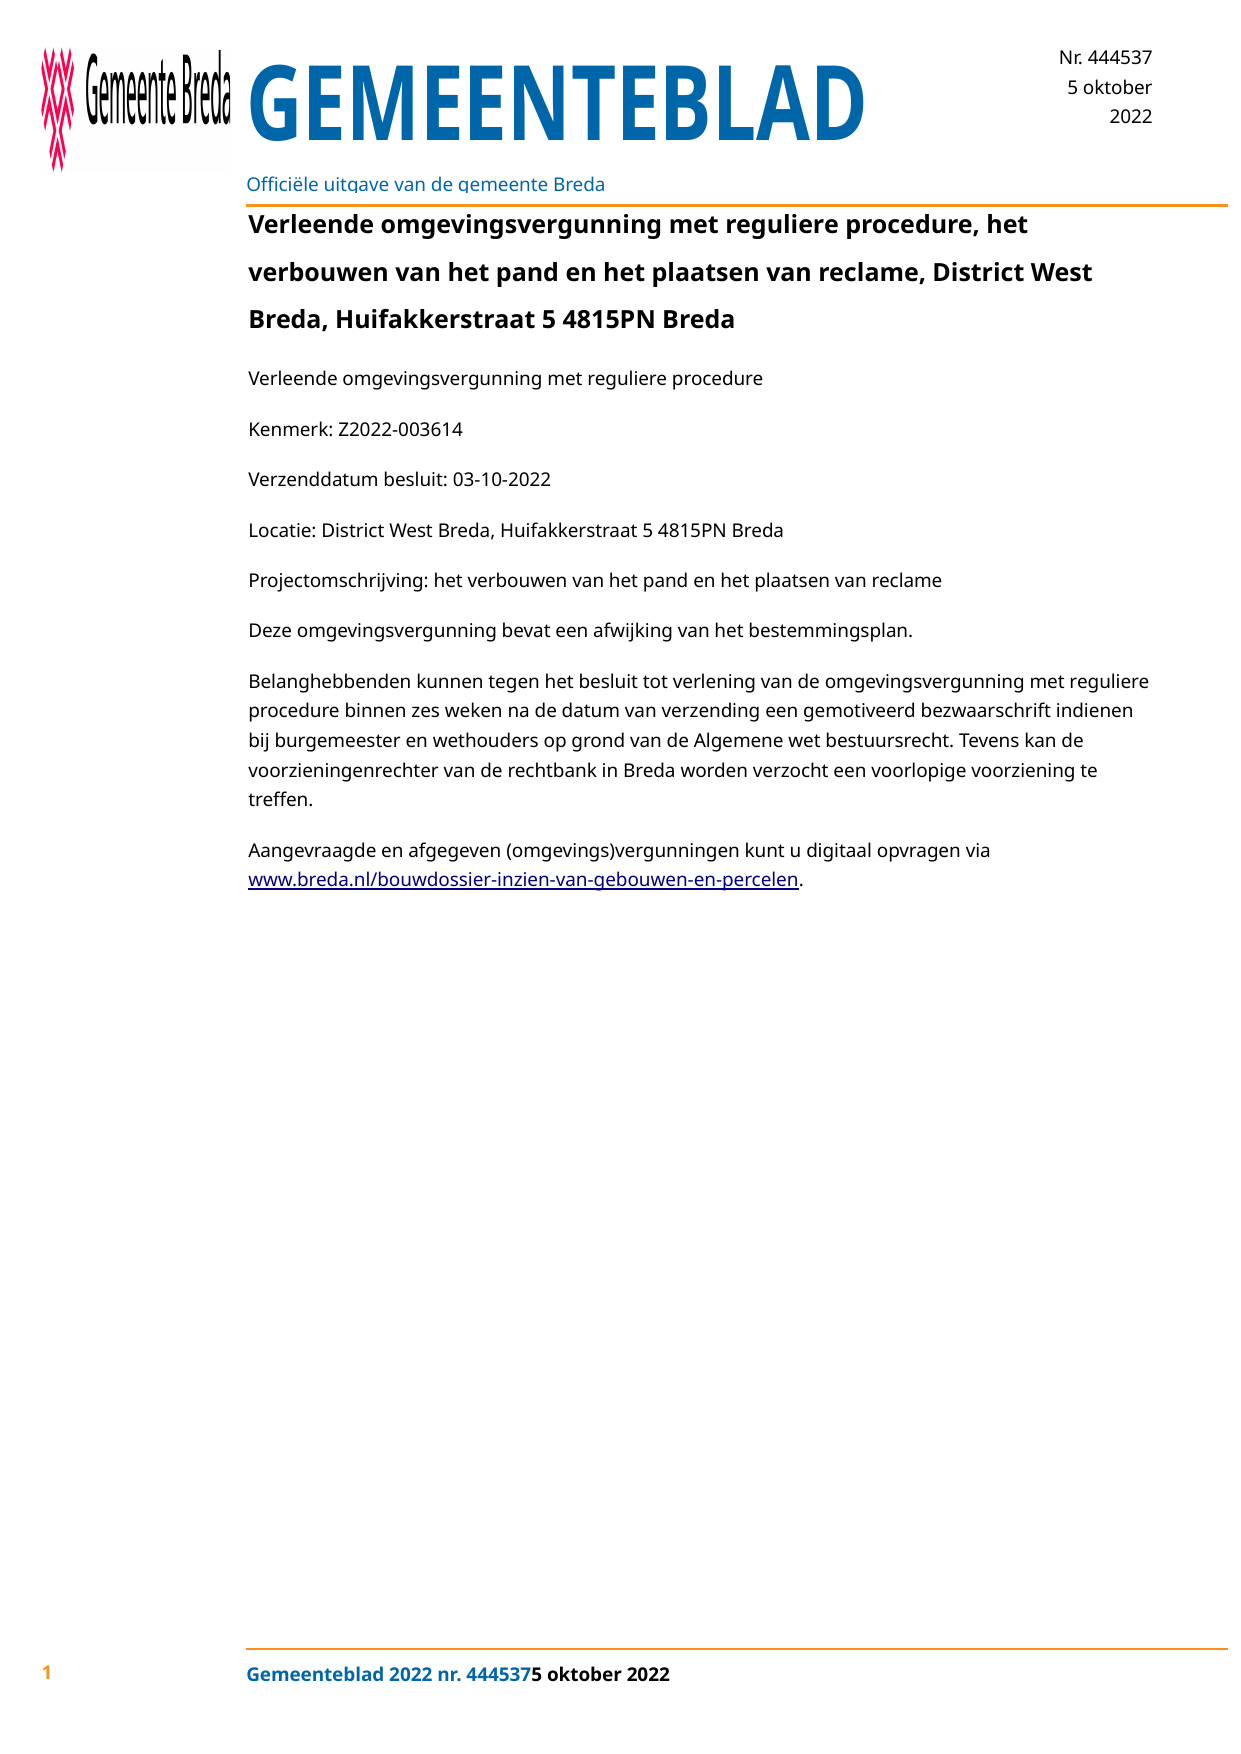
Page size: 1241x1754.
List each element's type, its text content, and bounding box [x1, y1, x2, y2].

text Belanghebbenden kunnen tegen het besluit tot verlening van de omgevingsvergunning met reguliere procedure binnen zes weken na de datum van verzending een gemotiveerd bezwaarschrift indienen bij burgemeester en wethouders op grond van de Algemene wet bestuursrecht. Tevens kan de voorzieningenrechter van de rechtbank in Breda worden verzocht een voorlopige voorziening te treffen. [248, 668, 1152, 812]
text Deze omgevingsvergunning bevat een afwijking van het bestemmingsplan. [248, 618, 1152, 643]
text Locatie: District West Breda, Huifakkerstraat 5 4815PN Breda [248, 517, 1152, 542]
text Verleende omgevingsvergunning met reguliere procedure [248, 366, 1152, 391]
text Verleende omgevingsvergunning met reguliere procedure, het verbouwen van het pand en het plaatsen van reclame, District West Breda, Huifakkerstraat 5 4815PN Breda [248, 207, 1152, 336]
text Kenmerk: Z2022-003614 [248, 416, 1152, 442]
picture [41, 47, 231, 172]
text Projectomschrijving: het verbouwen van het pand en het plaatsen van reclame [248, 567, 1152, 593]
text Verzenddatum besluit: 03-10-2022 [248, 466, 1152, 492]
text Aangevraagde en afgegeven (omgevings)vergunningen kunt u digitaal opvragen via www.breda.nl/bouwdossier-inzien-van-gebouwen-en-percelen. [248, 837, 1152, 892]
